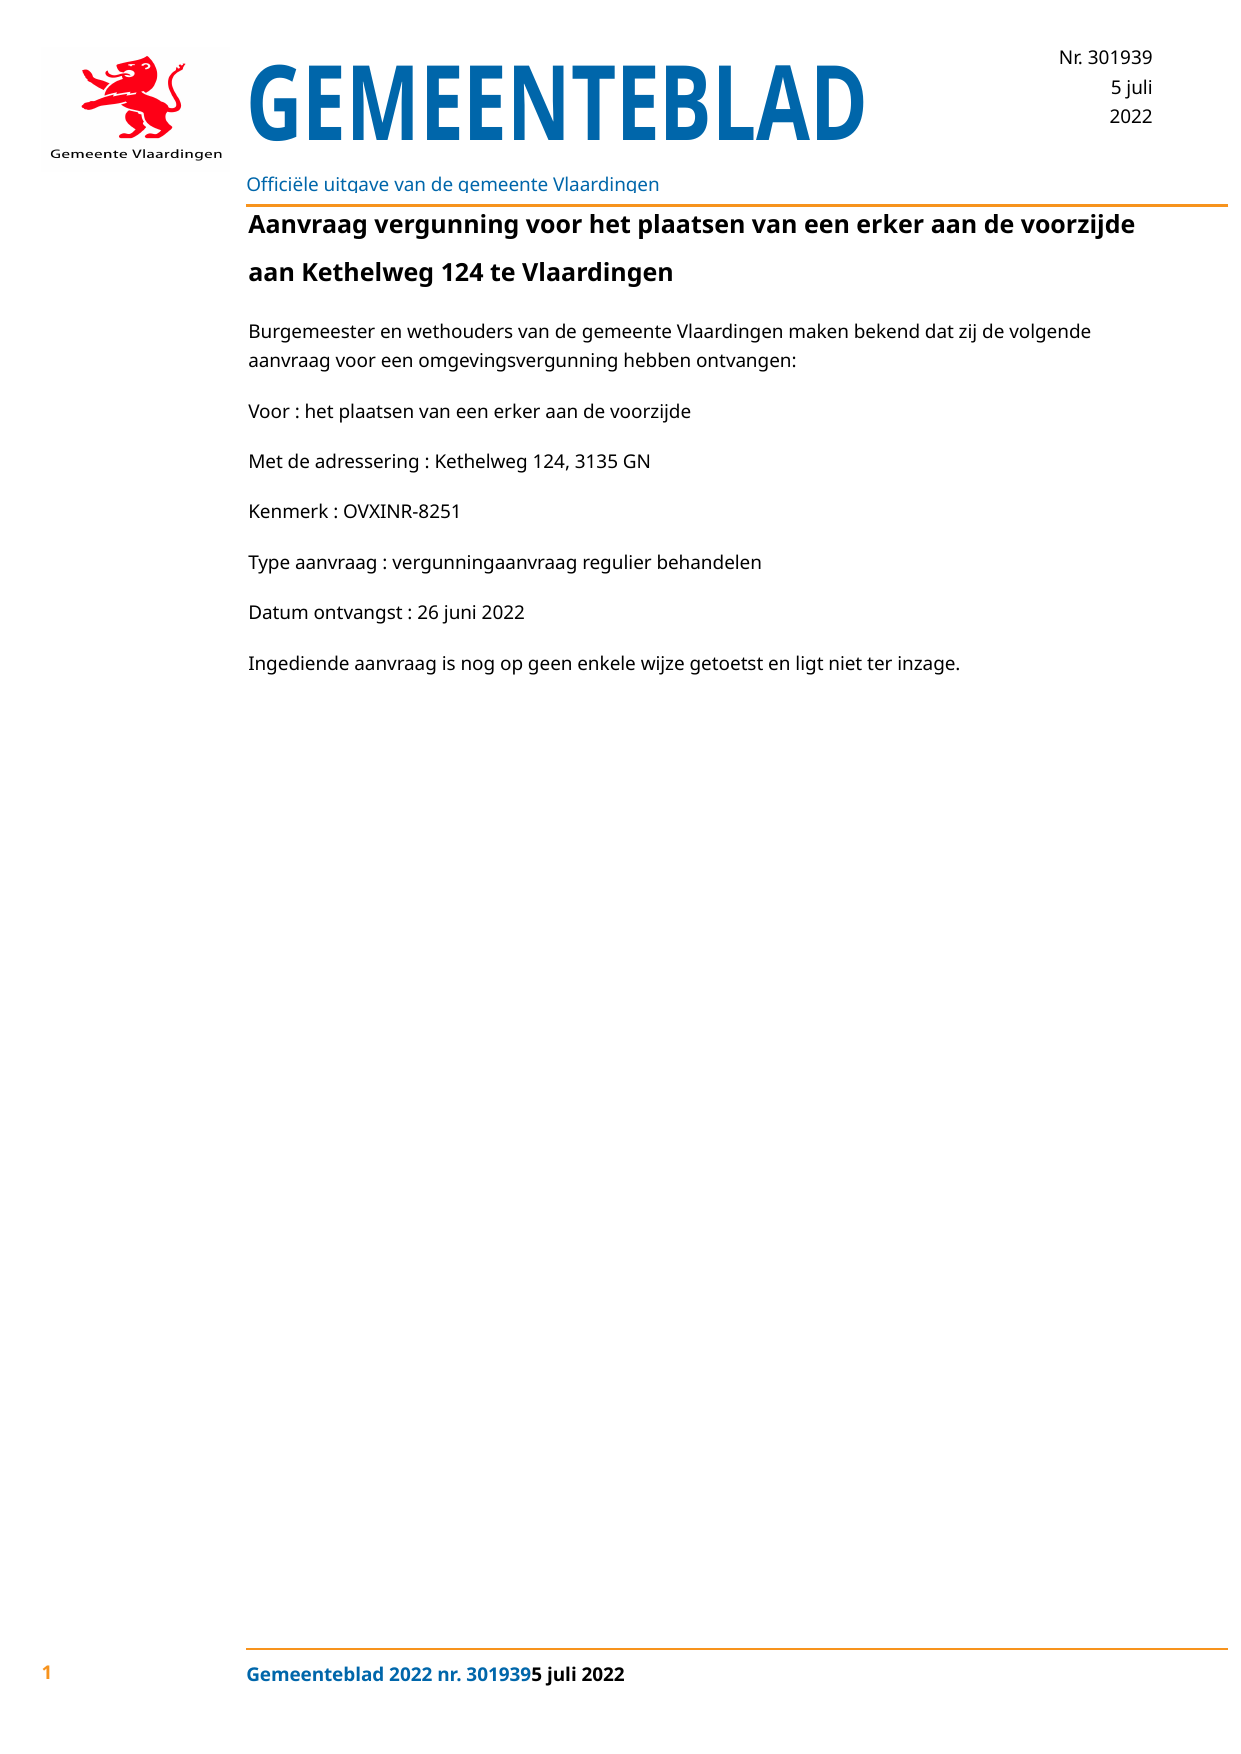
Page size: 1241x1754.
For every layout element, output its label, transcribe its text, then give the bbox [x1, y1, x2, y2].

text Kenmerk : OVXINR-8251 [248, 499, 1152, 524]
text Voor : het plaatsen van een erker aan de voorzijde [248, 398, 1152, 424]
text Aanvraag vergunning voor het plaatsen van een erker aan de voorzijde aan Kethelweg 124 te Vlaardingen [248, 207, 1152, 288]
text Type aanvraag : vergunningaanvraag regulier behandelen [248, 549, 1152, 575]
text Met de adressering : Kethelweg 124, 3135 GN [248, 448, 1152, 474]
text Datum ontvangst : 26 juni 2022 [248, 599, 1152, 625]
picture [41, 47, 231, 172]
text Ingediende aanvraag is nog op geen enkele wijze getoetst en ligt niet ter inzage. [248, 650, 1152, 676]
text Burgemeester en wethouders van de gemeente Vlaardingen maken bekend dat zij de volgende aanvraag voor een omgevingsvergunning hebben ontvangen: [248, 318, 1152, 373]
